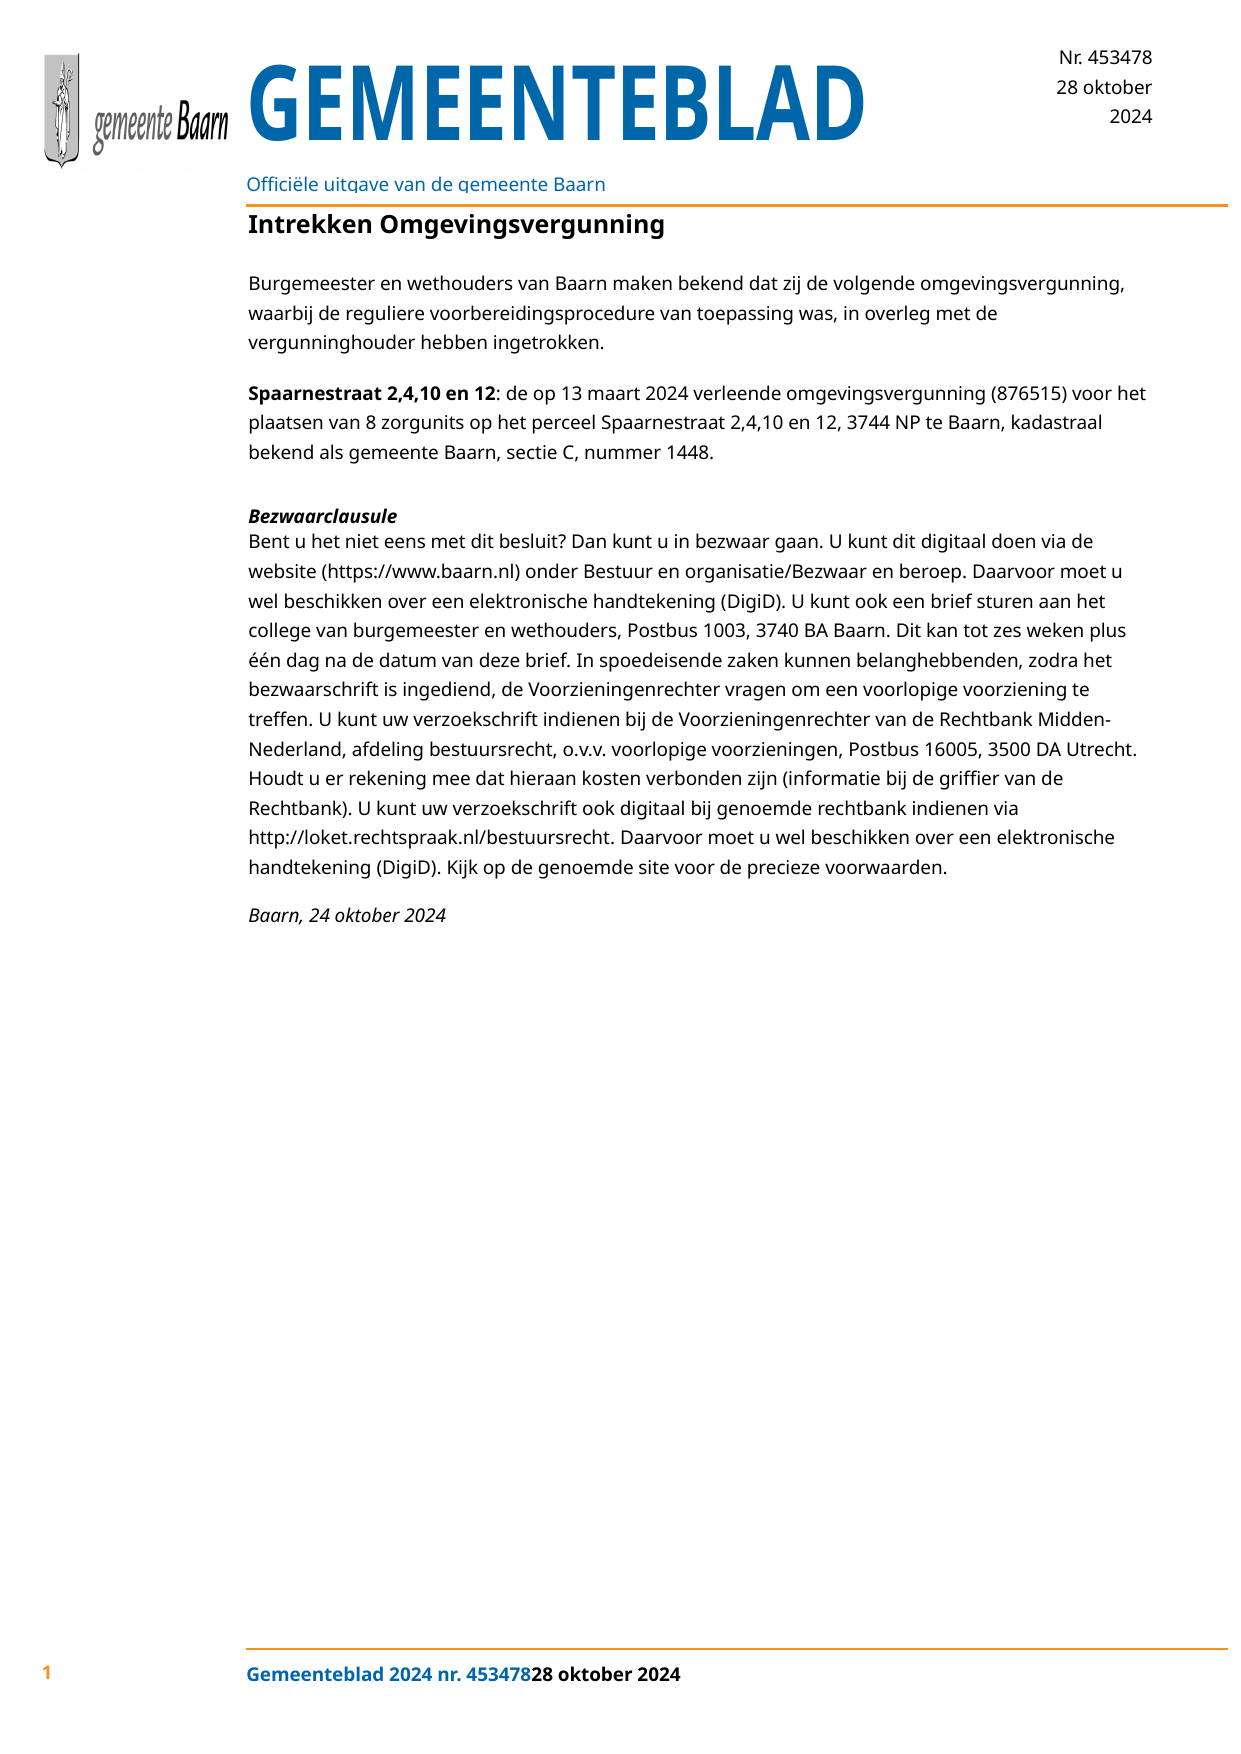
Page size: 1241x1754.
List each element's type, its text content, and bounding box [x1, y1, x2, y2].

text Spaarnestraat 2,4,10 en 12: de op 13 maart 2024 verleende omgevingsvergunning (876515) voor het plaatsen van 8 zorgunits op het perceel Spaarnestraat 2,4,10 en 12, 3744 NP te Baarn, kadastraal bekend als gemeente Baarn, sectie C, nummer 1448. [248, 380, 1152, 465]
text Bent u het niet eens met dit besluit? Dan kunt u in bezwaar gaan. U kunt dit digitaal doen via de website (https://www.baarn.nl) onder Bestuur en organisatie/Bezwaar en beroep. Daarvoor moet u wel beschikken over een elektronische handtekening (DigiD). U kunt ook een brief sturen aan het college van burgemeester en wethouders, Postbus 1003, 3740 BA Baarn. Dit kan tot zes weken plus één dag na de datum van deze brief. In spoedeisende zaken kunnen belanghebbenden, zodra het bezwaarschrift is ingediend, de Voorzieningenrechter vragen om een voorlopige voorziening te treffen. U kunt uw verzoekschrift indienen bij de Voorzieningenrechter van de Rechtbank Midden-Nederland, afdeling bestuursrecht, o.v.v. voorlopige voorzieningen, Postbus 16005, 3500 DA Utrecht. Houdt u er rekening mee dat hieraan kosten verbonden zijn (informatie bij de griffier van de Rechtbank). U kunt uw verzoekschrift ook digitaal bij genoemde rechtbank indienen via http://loket.rechtspraak.nl/bestuursrecht. Daarvoor moet u wel beschikken over een elektronische handtekening (DigiD). Kijk op de genoemde site voor de precieze voorwaarden. [248, 529, 1152, 880]
picture [41, 47, 231, 172]
text Baarn, 24 oktober 2024 [248, 902, 1152, 928]
text Bezwaarclausule [248, 503, 1152, 529]
text Burgemeester en wethouders van Baarn maken bekend dat zij de volgende omgevingsvergunning, waarbij de reguliere voorbereidingsprocedure van toepassing was, in overleg met de vergunninghouder hebben ingetrokken. [248, 270, 1152, 355]
text Intrekken Omgevingsvergunning [248, 207, 1152, 241]
